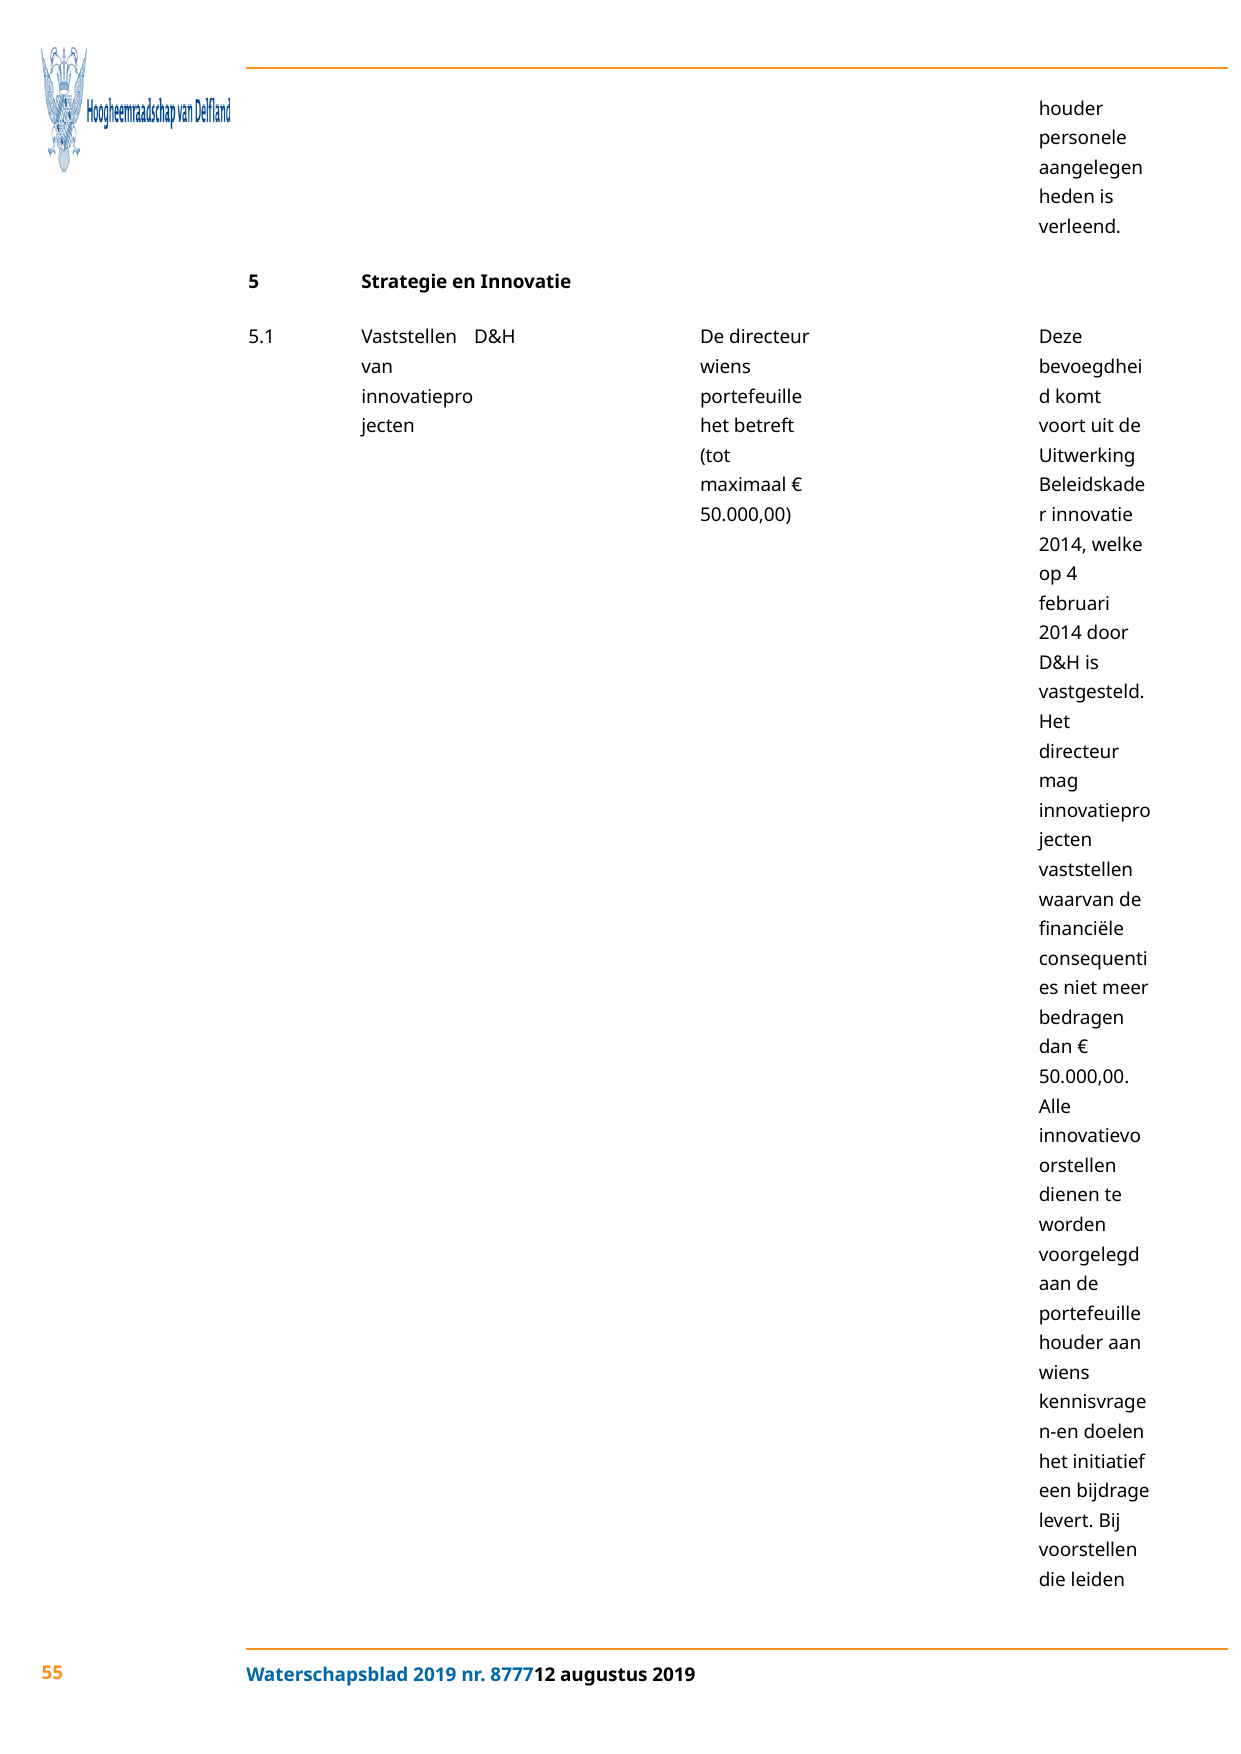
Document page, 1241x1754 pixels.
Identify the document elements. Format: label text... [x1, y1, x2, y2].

table_cell Strategie en Innovatie [361, 269, 1152, 324]
table_cell D&H [474, 324, 587, 1592]
table_cell [813, 95, 926, 268]
table_cell De directeur wiens portefeuille het betreft (tot maximaal € 50.000,00) [700, 324, 813, 1592]
table_cell houder personele aangelegenheden is verleend. [1039, 95, 1152, 268]
table_cell [700, 95, 813, 268]
table_cell [587, 324, 700, 1592]
table_cell 5.1 [248, 324, 361, 1592]
picture [41, 47, 231, 172]
table_cell Deze bevoegdheid komt voort uit de Uitwerking Beleidskader innovatie 2014, welke op 4 februari 2014 door D&H is vastgesteld. Het directeur mag innovatieprojecten vaststellen waarvan de financiële consequenties niet meer bedragen dan € 50.000,00. Alle innovatievoorstellen dienen te worden voorgelegd aan de portefeuillehouder aan wiens kennisvragen-en doelen het initiatief een bijdrage levert. Bij voorstellen die leiden [1039, 324, 1152, 1592]
table_cell [926, 324, 1038, 1592]
table_cell [474, 95, 587, 268]
table_cell 5 [248, 269, 361, 324]
table_cell [926, 95, 1038, 268]
table_cell [361, 95, 474, 268]
table_cell [813, 324, 926, 1592]
table_cell Vaststellen van innovatieprojecten [361, 324, 474, 1592]
table_cell [587, 95, 700, 268]
table_cell [248, 95, 361, 268]
